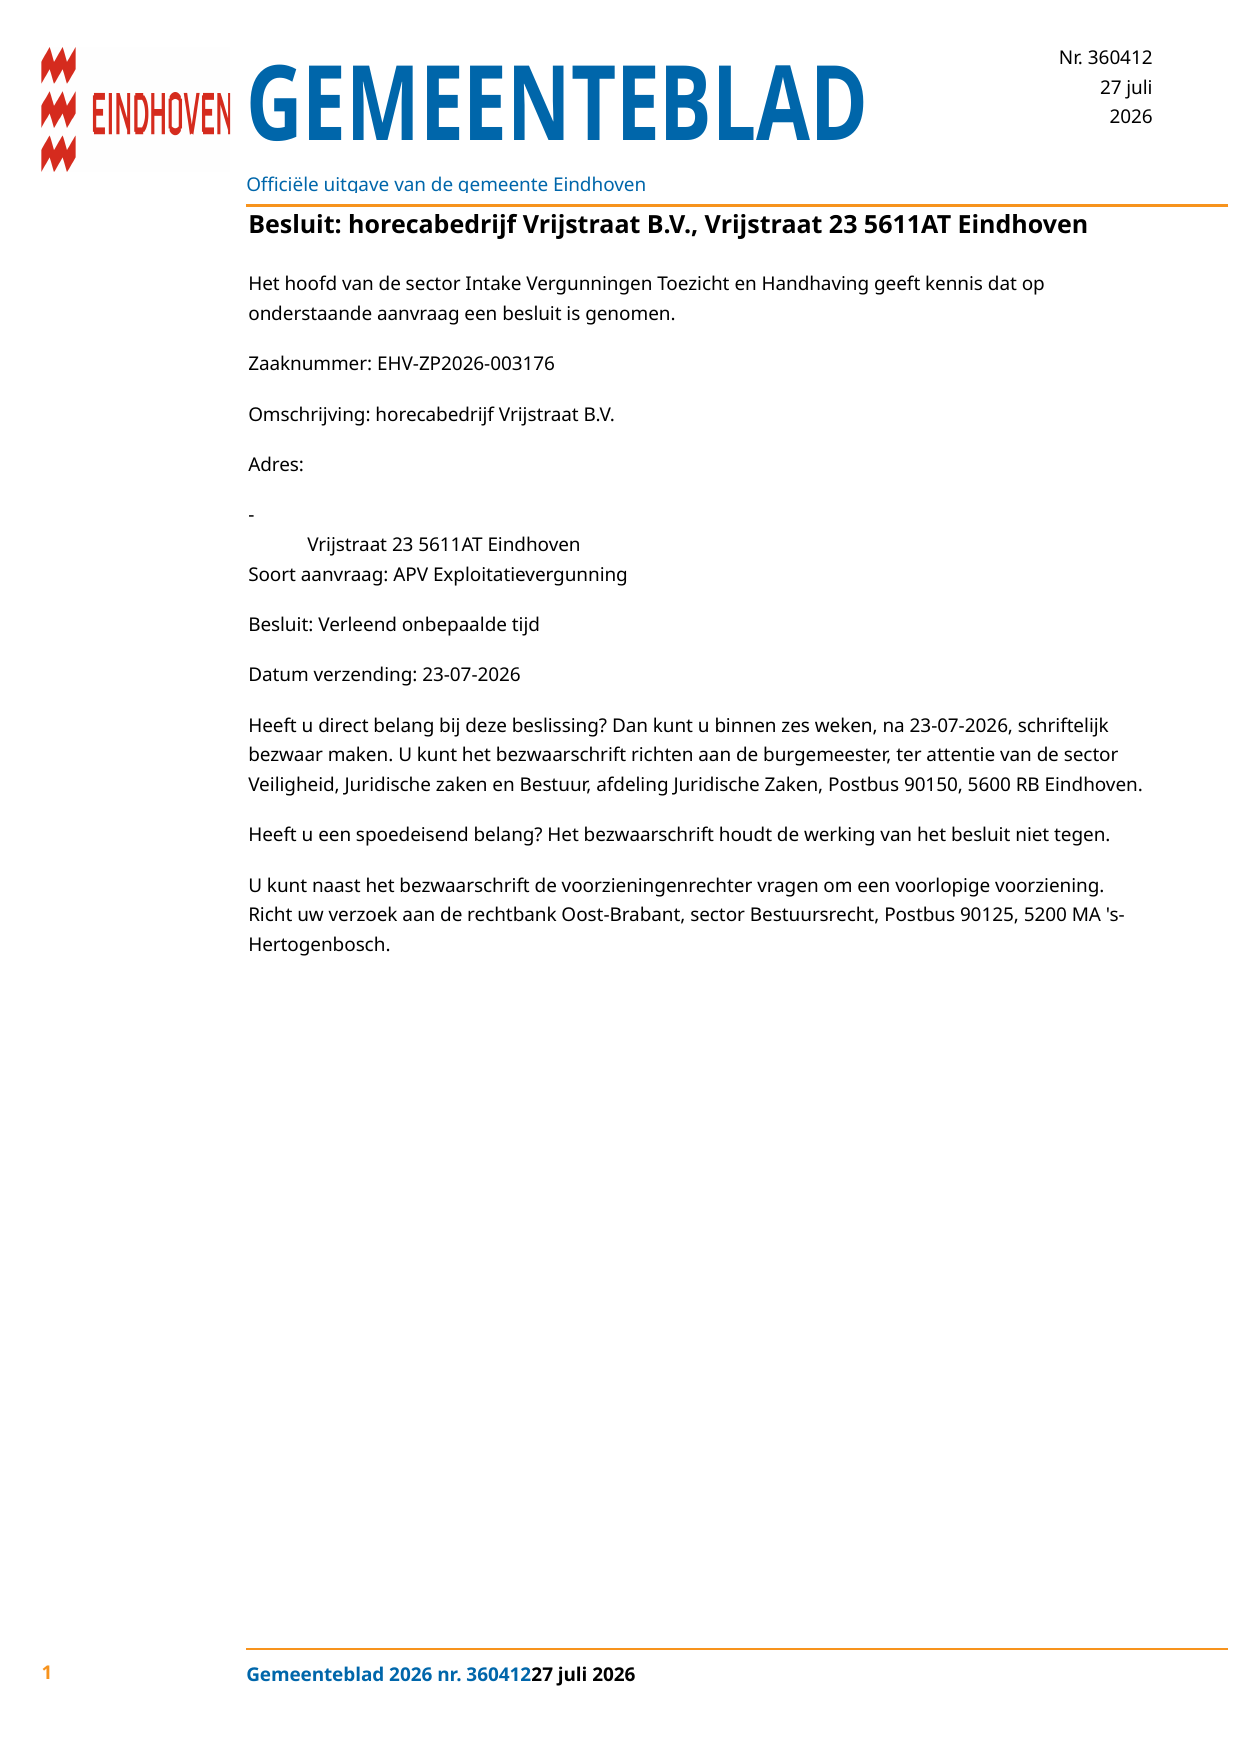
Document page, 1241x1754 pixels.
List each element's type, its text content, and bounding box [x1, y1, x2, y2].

text Soort aanvraag: APV Exploitatievergunning [248, 561, 1152, 586]
list Vrijstraat 23 5611AT Eindhoven [248, 531, 1152, 557]
text Zaaknummer: EHV-ZP2026-003176 [248, 350, 1152, 376]
text U kunt naast het bezwaarschrift de voorzieningenrechter vragen om een voorlopige voorziening. Richt uw verzoek aan de rechtbank Oost-Brabant, sector Bestuursrecht, Postbus 90125, 5200 MA 's-Hertogenbosch. [248, 872, 1152, 957]
text Omschrijving: horecabedrijf Vrijstraat B.V. [248, 401, 1152, 426]
picture [41, 47, 231, 172]
text Heeft u een spoedeisend belang? Het bezwaarschrift houdt de werking van het besluit niet tegen. [248, 822, 1152, 847]
text Heeft u direct belang bij deze beslissing? Dan kunt u binnen zes weken, na 23-07-2026, schriftelijk bezwaar maken. U kunt het bezwaarschrift richten aan de burgemeester, ter attentie van de sector Veiligheid, Juridische zaken en Bestuur, afdeling Juridische Zaken, Postbus 90150, 5600 RB Eindhoven. [248, 712, 1152, 797]
text Besluit: Verleend onbepaalde tijd [248, 611, 1152, 637]
text Datum verzending: 23-07-2026 [248, 662, 1152, 687]
text Besluit: horecabedrijf Vrijstraat B.V., Vrijstraat 23 5611AT Eindhoven [248, 207, 1152, 241]
text Adres: [248, 451, 1152, 477]
text Het hoofd van de sector Intake Vergunningen Toezicht en Handhaving geeft kennis dat op onderstaande aanvraag een besluit is genomen. [248, 270, 1152, 326]
